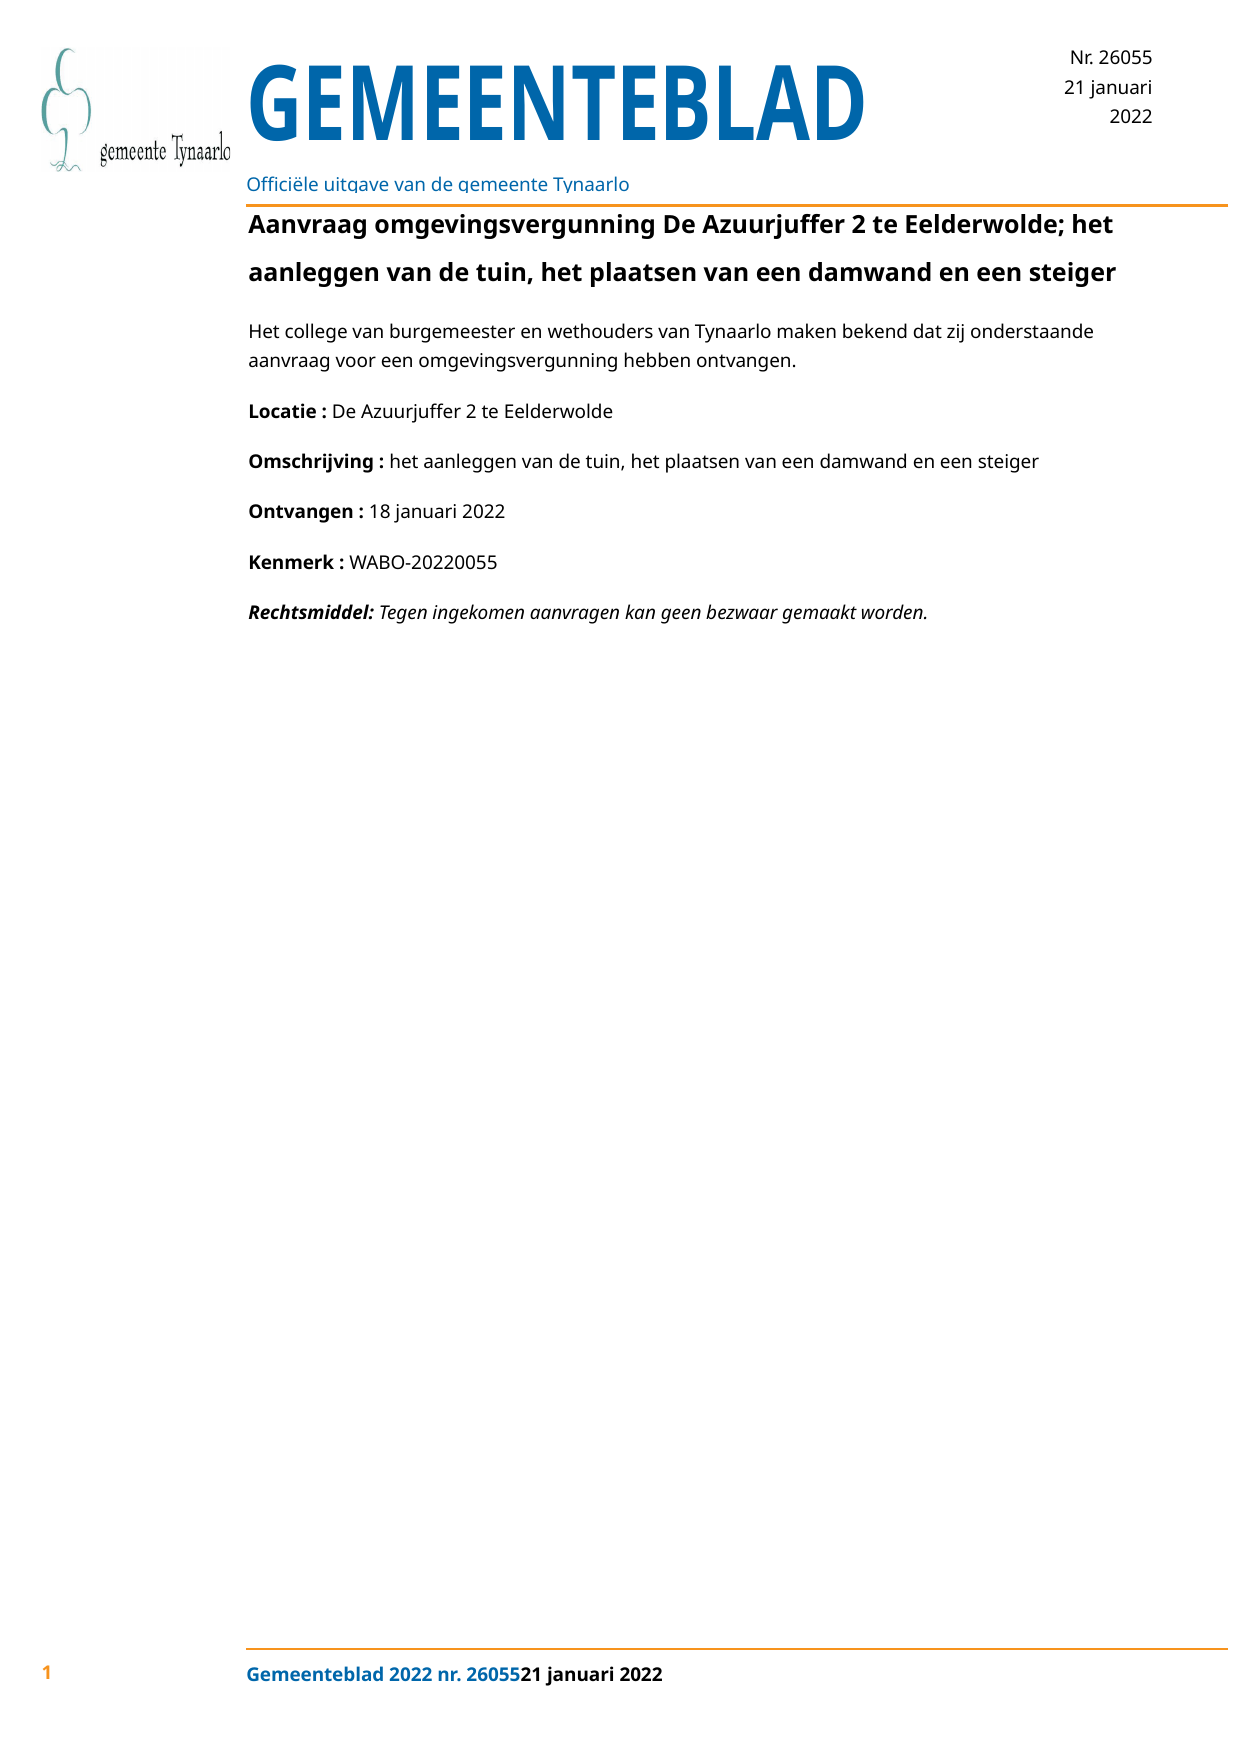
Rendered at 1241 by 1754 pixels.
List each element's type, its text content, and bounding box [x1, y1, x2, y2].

text Het college van burgemeester en wethouders van Tynaarlo maken bekend dat zij onderstaande aanvraag voor een omgevingsvergunning hebben ontvangen. [248, 318, 1152, 373]
text Rechtsmiddel: Tegen ingekomen aanvragen kan geen bezwaar gemaakt worden. [248, 599, 1152, 625]
text Aanvraag omgevingsvergunning De Azuurjuffer 2 te Eelderwolde; het aanleggen van de tuin, het plaatsen van een damwand en een steiger [248, 207, 1152, 288]
picture [41, 47, 231, 172]
text Locatie : De Azuurjuffer 2 te Eelderwolde [248, 398, 1152, 424]
text Omschrijving : het aanleggen van de tuin, het plaatsen van een damwand en een steiger [248, 448, 1152, 474]
text Kenmerk : WABO-20220055 [248, 549, 1152, 575]
text Ontvangen : 18 januari 2022 [248, 499, 1152, 524]
